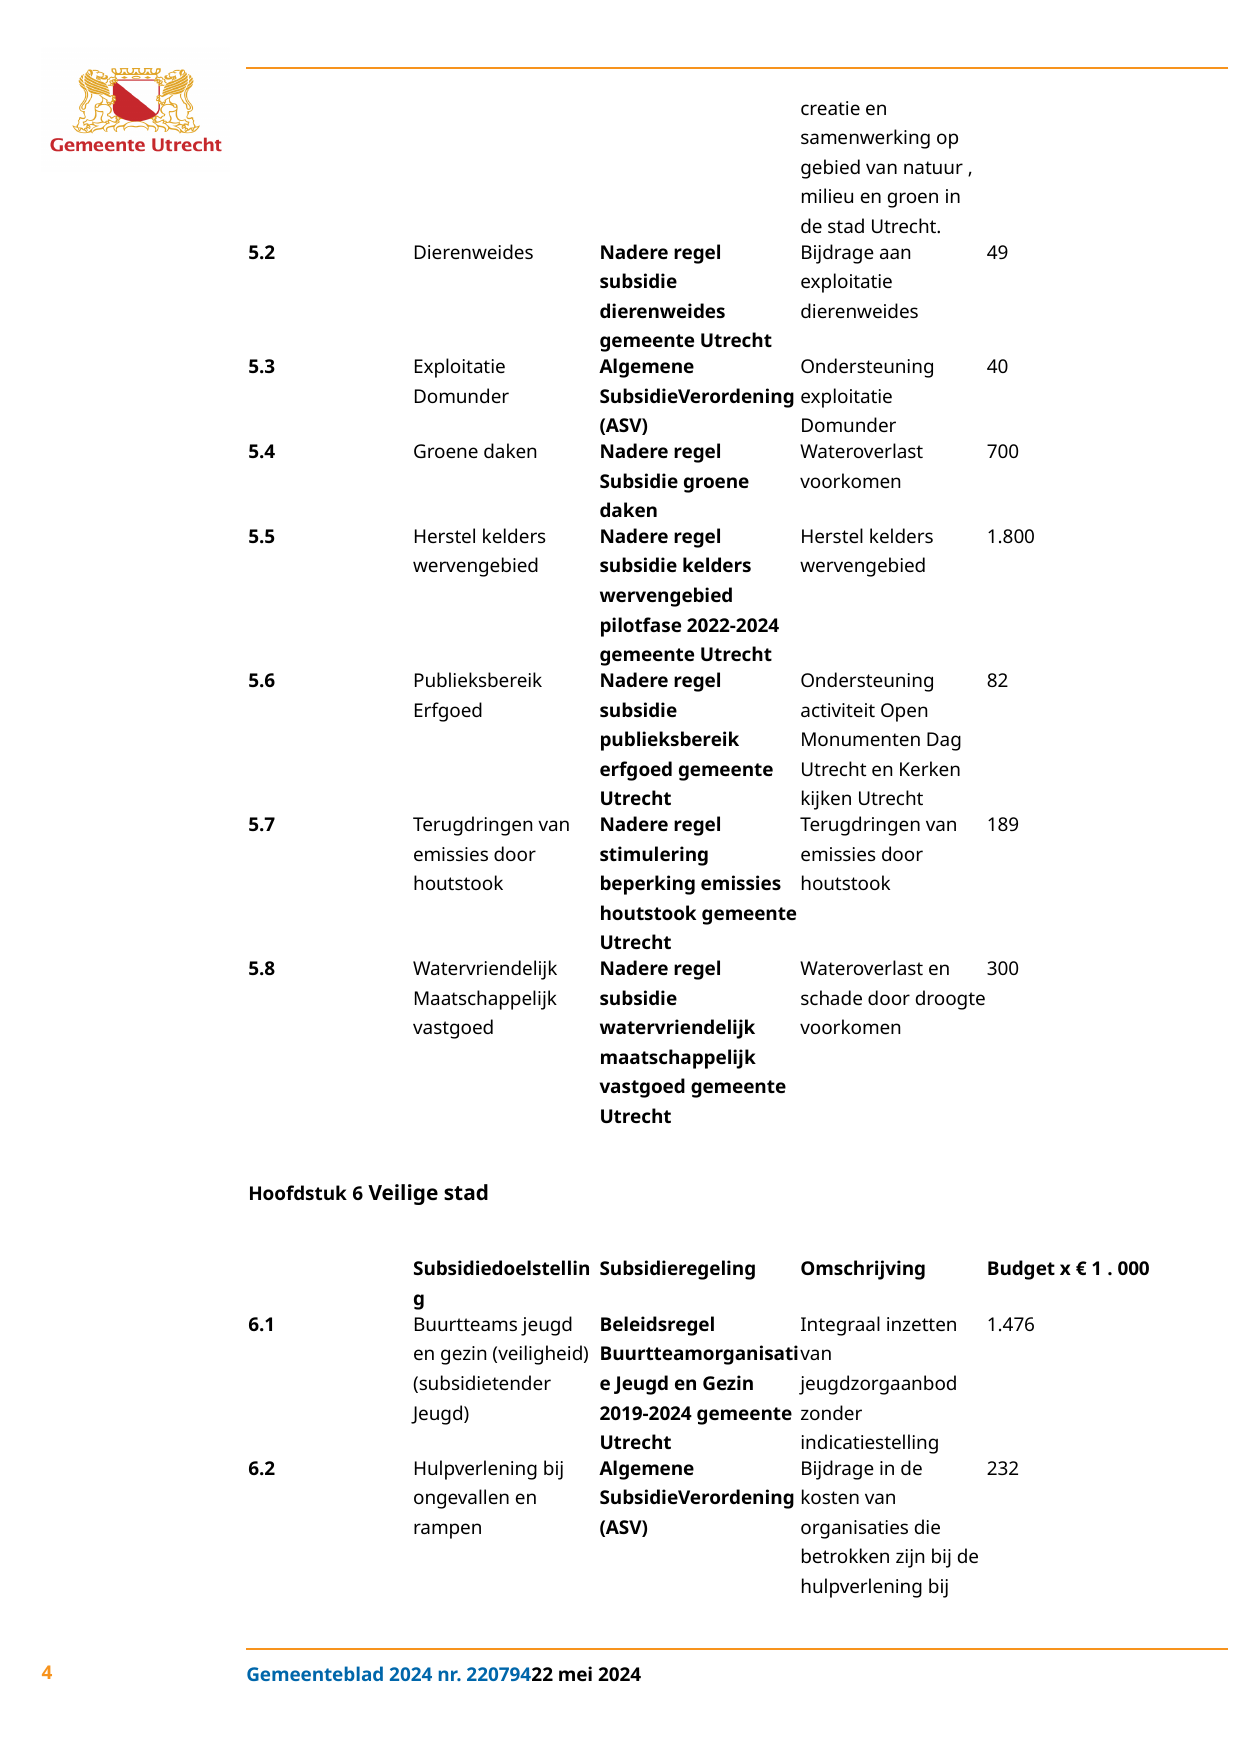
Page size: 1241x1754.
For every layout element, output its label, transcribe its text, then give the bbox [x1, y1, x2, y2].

table_cell [413, 95, 599, 239]
table_cell [248, 95, 413, 239]
table_cell 6.1 [248, 1311, 413, 1455]
table_cell Nadere regel subsidie kelders wervengebied pilotfase 2022-2024 gemeente Utrecht [599, 523, 800, 667]
table_cell Hulpverlening bij ongevallen en rampen [413, 1455, 599, 1599]
table_cell 5.7 [248, 811, 413, 955]
table_cell Wateroverlast voorkomen [800, 438, 987, 523]
table_cell Groene daken [413, 438, 599, 523]
table_cell Nadere regel subsidie dierenweides gemeente Utrecht [599, 239, 800, 353]
table_cell Algemene SubsidieVerordening (ASV) [599, 353, 800, 438]
table_header Budget x € 1 . 000 [987, 1256, 1152, 1311]
table_cell 232 [987, 1455, 1152, 1599]
table_cell 5.5 [248, 523, 413, 667]
table_cell Bijdrage in de kosten van organisaties die betrokken zijn bij de hulpverlening bij [800, 1455, 987, 1599]
table_cell Buurtteams jeugd en gezin (veiligheid) (subsidietender Jeugd) [413, 1311, 599, 1455]
table_cell 6.2 [248, 1455, 413, 1599]
table_cell Watervriendelijk Maatschappelijk vastgoed [413, 955, 599, 1129]
table_cell Integraal inzetten van jeugdzorgaanbod zonder indicatiestelling [800, 1311, 987, 1455]
table_header Subsidieregeling [599, 1256, 800, 1311]
table_cell 5.4 [248, 438, 413, 523]
table_header Omschrijving [800, 1256, 987, 1311]
table_cell Nadere regel Subsidie groene daken [599, 438, 800, 523]
table_header Subsidiedoelstelling [413, 1256, 599, 1311]
table_cell Publieksbereik Erfgoed [413, 667, 599, 811]
table_cell [987, 95, 1152, 239]
table_cell Exploitatie Domunder [413, 353, 599, 438]
table_cell Wateroverlast en schade door droogte voorkomen [800, 955, 987, 1129]
table_cell 5.2 [248, 239, 413, 353]
table_cell 1.476 [987, 1311, 1152, 1455]
table_cell [599, 95, 800, 239]
table_cell Terugdringen van emissies door houtstook [413, 811, 599, 955]
table_cell Herstel kelders wervengebied [413, 523, 599, 667]
table_cell Nadere regel stimulering beperking emissies houtstook gemeente Utrecht [599, 811, 800, 955]
table_cell Nadere regel subsidie publieksbereik erfgoed gemeente Utrecht [599, 667, 800, 811]
picture [41, 47, 231, 172]
table_cell Ondersteuning activiteit Open Monumenten Dag Utrecht en Kerken kijken Utrecht [800, 667, 987, 811]
table_cell 700 [987, 438, 1152, 523]
table_cell 5.6 [248, 667, 413, 811]
table_cell 1.800 [987, 523, 1152, 667]
table_cell 82 [987, 667, 1152, 811]
table_cell 5.8 [248, 955, 413, 1129]
table_cell Dierenweides [413, 239, 599, 353]
table_cell Nadere regel subsidie watervriendelijk maatschappelijk vastgoed gemeente Utrecht [599, 955, 800, 1129]
table_cell Ondersteuning exploitatie Domunder [800, 353, 987, 438]
table_cell 189 [987, 811, 1152, 955]
table_header [248, 1256, 413, 1311]
text Hoofdstuk 6 Veilige stad [248, 1178, 1152, 1206]
table_cell 49 [987, 239, 1152, 353]
table_cell Herstel kelders wervengebied [800, 523, 987, 667]
table_cell 300 [987, 955, 1152, 1129]
table_cell Terugdringen van emissies door houtstook [800, 811, 987, 955]
table_cell Algemene SubsidieVerordening (ASV) [599, 1455, 800, 1599]
table_cell 40 [987, 353, 1152, 438]
table_cell creatie en samenwerking op gebied van natuur , milieu en groen in de stad Utrecht. [800, 95, 987, 239]
table_cell 5.3 [248, 353, 413, 438]
table_cell Beleidsregel Buurtteamorganisatie Jeugd en Gezin 2019-2024 gemeente Utrecht [599, 1311, 800, 1455]
table_cell Bijdrage aan exploitatie dierenweides [800, 239, 987, 353]
